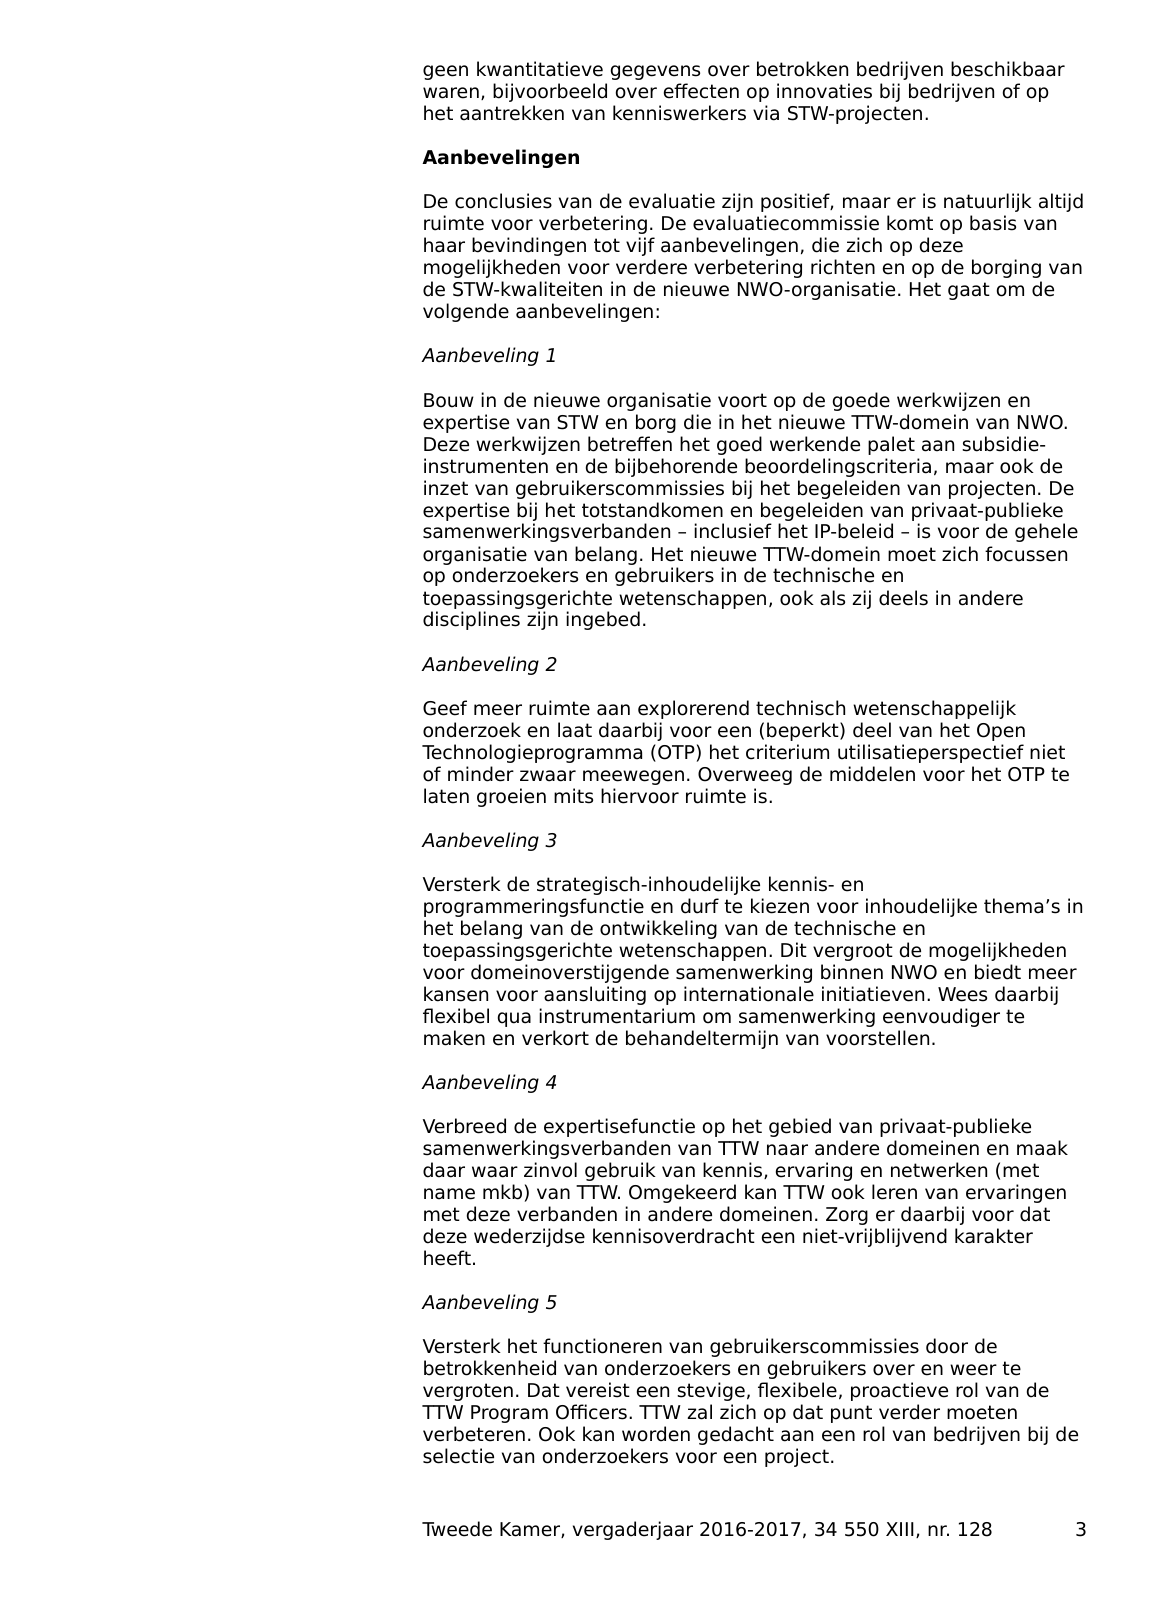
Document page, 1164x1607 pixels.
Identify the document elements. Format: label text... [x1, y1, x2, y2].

text Geef meer ruimte aan explorerend technisch wetenschappelijk onderzoek en laat daarbij voor een (beperkt) deel van het Open Technologieprogramma (OTP) het criterium utilisatieperspectief niet of minder zwaar meewegen. Overweeg de middelen voor het OTP te laten groeien mits hiervoor ruimte is. [422, 698, 1087, 808]
subtitle Aanbeveling 1 [422, 345, 1087, 367]
text Verbreed de expertisefunctie op het gebied van privaat-publieke samenwerkingsverbanden van TTW naar andere domeinen en maak daar waar zinvol gebruik van kennis, ervaring en netwerken (met name mkb) van TTW. Omgekeerd kan TTW ook leren van ervaringen met deze verbanden in andere domeinen. Zorg er daarbij voor dat deze wederzijdse kennisoverdracht een niet-vrijblijvend karakter heeft. [422, 1116, 1087, 1270]
subtitle Aanbeveling 3 [422, 830, 1087, 852]
subtitle Aanbevelingen [422, 147, 1087, 169]
text De conclusies van de evaluatie zijn positief, maar er is natuurlijk altijd ruimte voor verbetering. De evaluatiecommissie komt op basis van haar bevindingen tot vijf aanbevelingen, die zich op deze mogelijkheden voor verdere verbetering richten en op de borging van de STW-kwaliteiten in de nieuwe NWO-organisatie. Het gaat om de volgende aanbevelingen: [422, 191, 1087, 323]
text geen kwantitatieve gegevens over betrokken bedrijven beschikbaar waren, bijvoorbeeld over effecten op innovaties bij bedrijven of op het aantrekken van kenniswerkers via STW-projecten. [422, 59, 1087, 125]
subtitle Aanbeveling 5 [422, 1292, 1087, 1314]
text Deze werkwijzen betreffen het goed werkende palet aan subsidie-instrumenten en de bijbehorende beoordelingscriteria, maar ook de inzet van gebruikerscommissies bij het begeleiden van projecten. De expertise bij het totstandkomen en begeleiden van privaat-publieke samenwerkingsverbanden – inclusief het IP-beleid – is voor de gehele organisatie van belang. Het nieuwe TTW-domein moet zich focussen op onderzoekers en gebruikers in de technische en toepassingsgerichte wetenschappen, ook als zij deels in andere disciplines zijn ingebed. [422, 433, 1087, 631]
subtitle Aanbeveling 2 [422, 653, 1087, 676]
text Versterk de strategisch-inhoudelijke kennis- en programmeringsfunctie en durf te kiezen voor inhoudelijke thema’s in het belang van de ontwikkeling van de technische en toepassingsgerichte wetenschappen. Dit vergroot de mogelijkheden voor domeinoverstijgende samenwerking binnen NWO en biedt meer kansen voor aansluiting op internationale initiatieven. Wees daarbij flexibel qua instrumentarium om samenwerking eenvoudiger te maken en verkort de behandeltermijn van voorstellen. [422, 874, 1087, 1050]
subtitle Aanbeveling 4 [422, 1072, 1087, 1094]
text Versterk het functioneren van gebruikerscommissies door de betrokkenheid van onderzoekers en gebruikers over en weer te vergroten. Dat vereist een stevige, flexibele, proactieve rol van de TTW Program Officers. TTW zal zich op dat punt verder moeten verbeteren. Ook kan worden gedacht aan een rol van bedrijven bij de selectie van onderzoekers voor een project. [422, 1336, 1087, 1468]
text Bouw in de nieuwe organisatie voort op de goede werkwijzen en expertise van STW en borg die in het nieuwe TTW-domein van NWO. [422, 389, 1087, 433]
